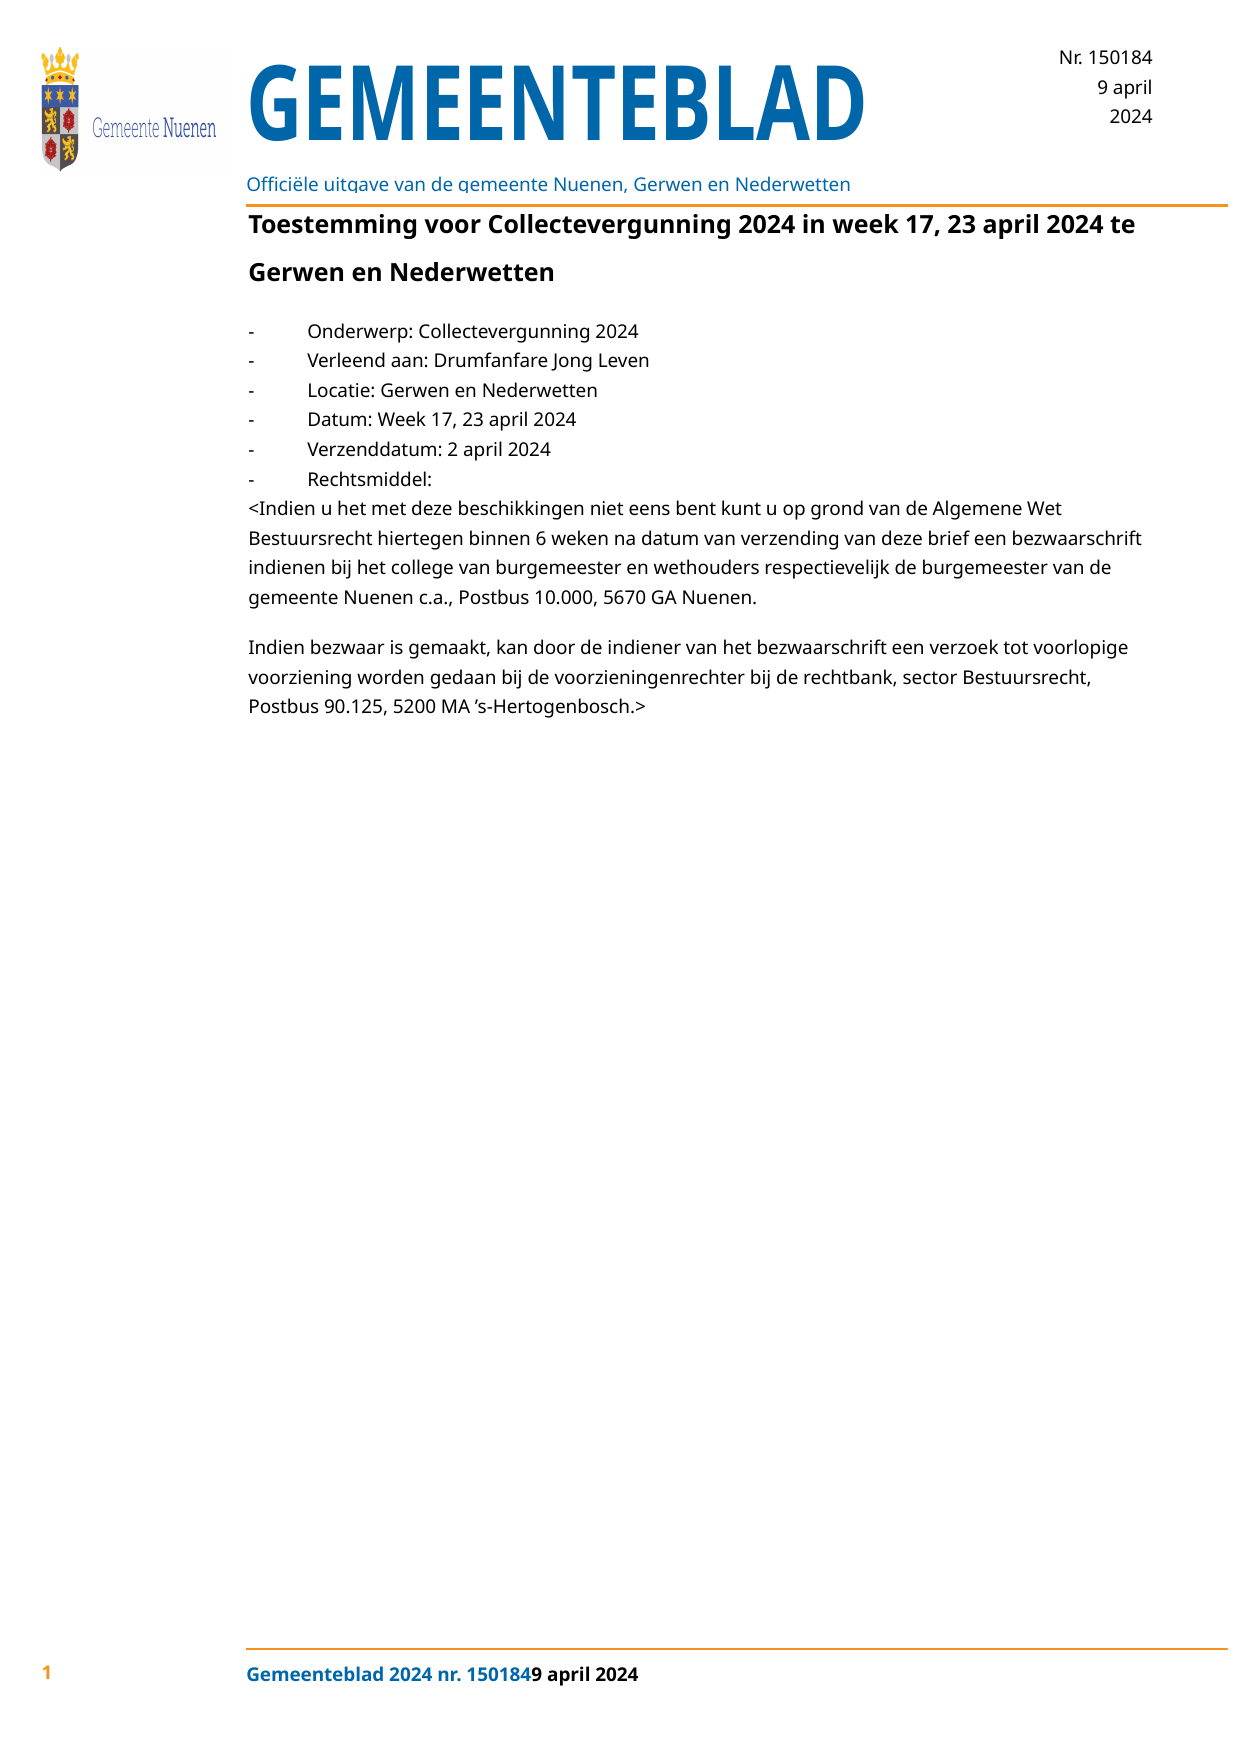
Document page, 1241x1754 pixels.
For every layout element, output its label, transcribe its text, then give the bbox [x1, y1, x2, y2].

picture [41, 47, 231, 172]
list Locatie: Gerwen en Nederwetten [248, 377, 1152, 403]
list Datum: Week 17, 23 april 2024 [248, 407, 1152, 432]
list Rechtsmiddel: [248, 466, 1152, 492]
list Onderwerp: Collectevergunning 2024 [248, 318, 1152, 344]
list Verleend aan: Drumfanfare Jong Leven [248, 347, 1152, 373]
list Verzenddatum: 2 april 2024 [248, 436, 1152, 462]
text <Indien u het met deze beschikkingen niet eens bent kunt u op grond van de Algemene Wet Bestuursrecht hiertegen binnen 6 weken na datum van verzending van deze brief een bezwaarschrift indienen bij het college van burgemeester en wethouders respectievelijk de burgemeester van de gemeente Nuenen c.a., Postbus 10.000, 5670 GA Nuenen. [248, 495, 1152, 610]
text Toestemming voor Collectevergunning 2024 in week 17, 23 april 2024 te Gerwen en Nederwetten [248, 207, 1152, 288]
text Indien bezwaar is gemaakt, kan door de indiener van het bezwaarschrift een verzoek tot voorlopige voorziening worden gedaan bij de voorzieningenrechter bij de rechtbank, sector Bestuursrecht, Postbus 90.125, 5200 MA ’s-Hertogenbosch.> [248, 634, 1152, 719]
